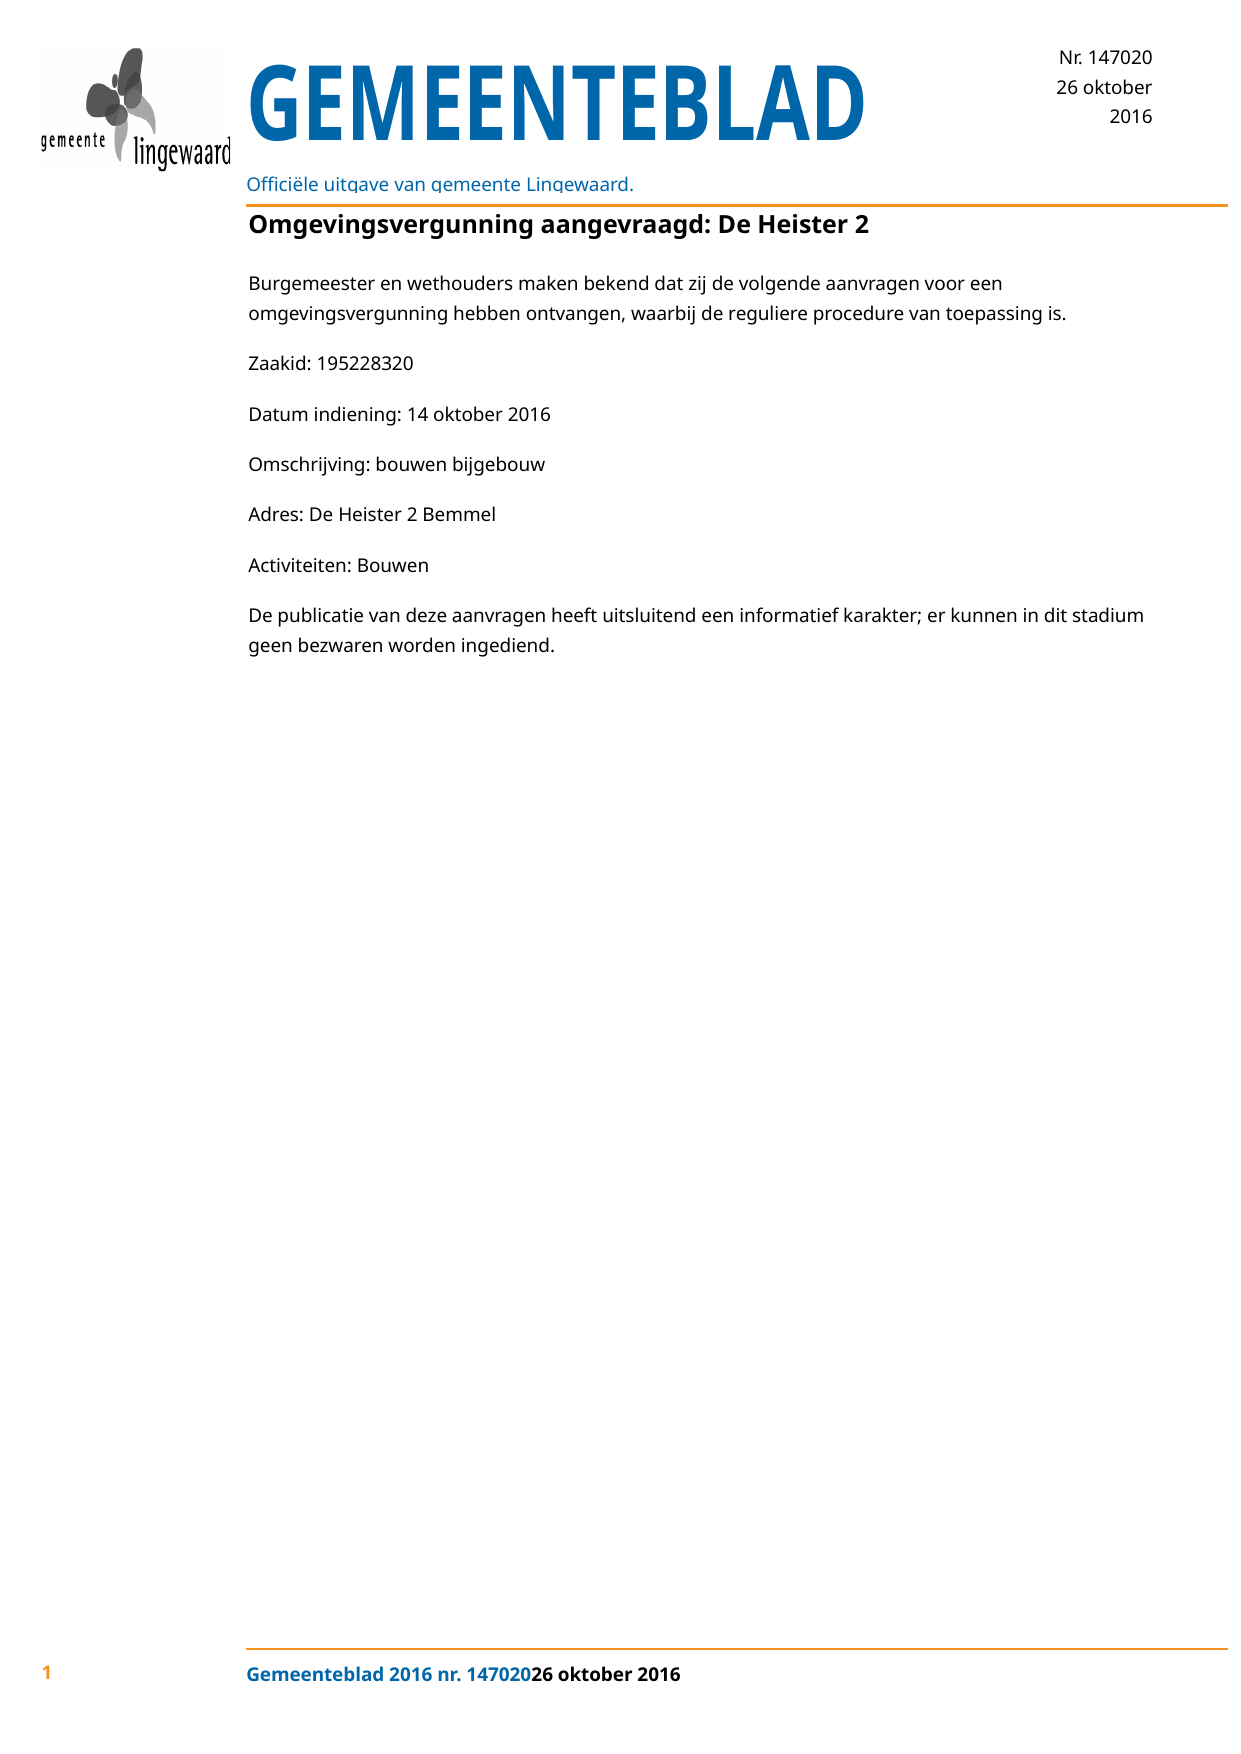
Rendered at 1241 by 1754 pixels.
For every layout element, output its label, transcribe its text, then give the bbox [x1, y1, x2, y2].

text Burgemeester en wethouders maken bekend dat zij de volgende aanvragen voor een omgevingsvergunning hebben ontvangen, waarbij de reguliere procedure van toepassing is. [248, 270, 1152, 326]
text De publicatie van deze aanvragen heeft uitsluitend een informatief karakter; er kunnen in dit stadium geen bezwaren worden ingediend. [248, 602, 1152, 658]
text Adres: De Heister 2 Bemmel [248, 502, 1152, 527]
text Datum indiening: 14 oktober 2016 [248, 401, 1152, 426]
text Zaakid: 195228320 [248, 350, 1152, 376]
text Activiteiten: Bouwen [248, 552, 1152, 578]
text Omschrijving: bouwen bijgebouw [248, 451, 1152, 477]
text Omgevingsvergunning aangevraagd: De Heister 2 [248, 207, 1152, 241]
picture [41, 47, 231, 172]
